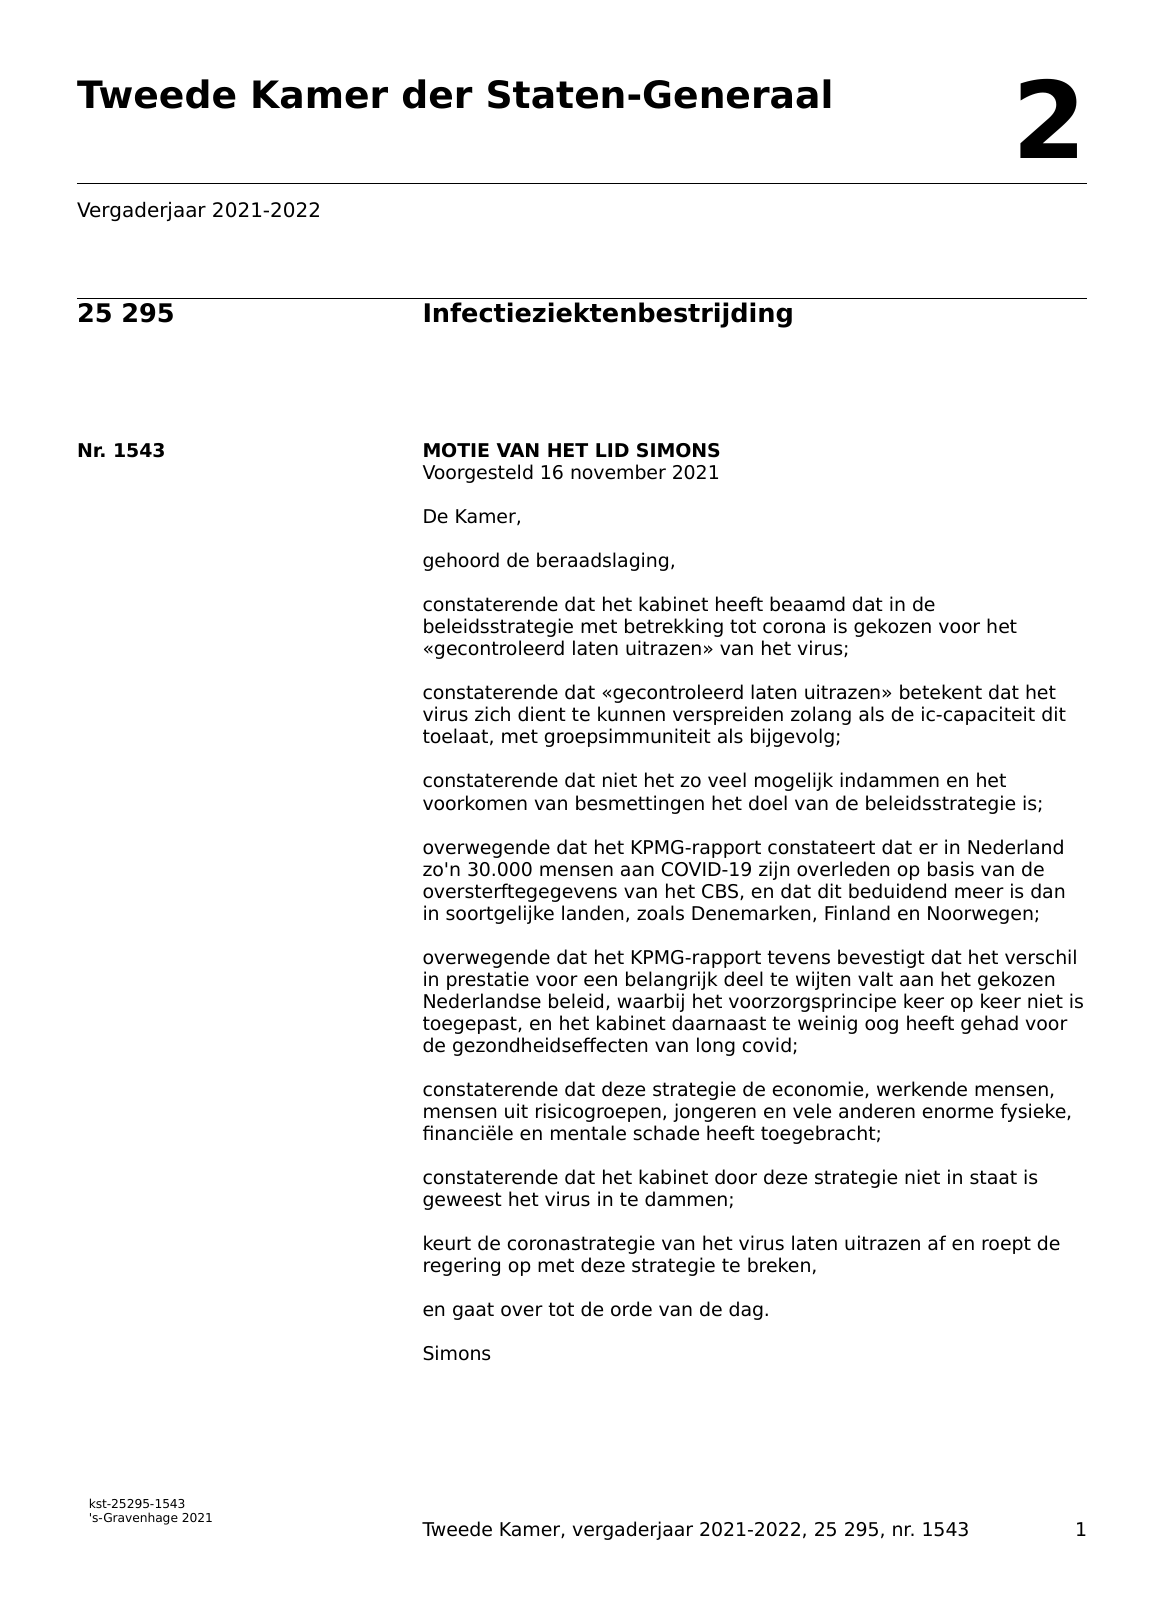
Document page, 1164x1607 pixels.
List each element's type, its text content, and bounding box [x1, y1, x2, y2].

text constaterende dat het kabinet door deze strategie niet in staat is geweest het virus in te dammen; [422, 1167, 1087, 1211]
text overwegende dat het KPMG-rapport tevens bevestigt dat het verschil in prestatie voor een belangrijk deel te wijten valt aan het gekozen Nederlandse beleid, waarbij het voorzorgsprincipe keer op keer niet is toegepast, en het kabinet daarnaast te weinig oog heeft gehad voor de gezondheidseffecten van long covid; [422, 947, 1087, 1057]
text 's-Gravenhage 2021 [88, 1511, 323, 1525]
subtitle 25 295 Infectieziektenbestrijding [77, 299, 1087, 329]
table_header Tweede Kamer der Staten-Generaal [77, 59, 886, 183]
text constaterende dat deze strategie de economie, werkende mensen, mensen uit risicogroepen, jongeren en vele anderen enorme fysieke, financiële en mentale schade heeft toegebracht; [422, 1079, 1087, 1145]
text kst-25295-1543 [88, 1497, 323, 1511]
text constaterende dat het kabinet heeft beaamd dat in de beleidsstrategie met betrekking tot corona is gekozen voor het «gecontroleerd laten uitrazen» van het virus; [422, 594, 1087, 660]
text gehoord de beraadslaging, [422, 550, 1087, 572]
text Simons [422, 1343, 1087, 1365]
table_cell Vergaderjaar 2021-2022 [77, 184, 1087, 298]
text constaterende dat «gecontroleerd laten uitrazen» betekent dat het virus zich dient te kunnen verspreiden zolang als de ic-capaciteit dit toelaat, met groepsimmuniteit als bijgevolg; [422, 682, 1087, 748]
text keurt de coronastrategie van het virus laten uitrazen af en roept de regering op met deze strategie te breken, [422, 1233, 1087, 1277]
table_header 2 [886, 59, 1087, 183]
text Voorgesteld 16 november 2021 [422, 462, 1087, 484]
text overwegende dat het KPMG-rapport constateert dat er in Nederland zo'n 30.000 mensen aan COVID-19 zijn overleden op basis van de oversterftegegevens van het CBS, en dat dit beduidend meer is dan in soortgelijke landen, zoals Denemarken, Finland en Noorwegen; [422, 837, 1087, 924]
text en gaat over tot de orde van de dag. [422, 1299, 1087, 1321]
subtitle Nr. 1543 MOTIE VAN HET LID SIMONS [77, 440, 1087, 462]
text constaterende dat niet het zo veel mogelijk indammen en het voorkomen van besmettingen het doel van de beleidsstrategie is; [422, 770, 1087, 814]
text De Kamer, [422, 506, 1087, 528]
